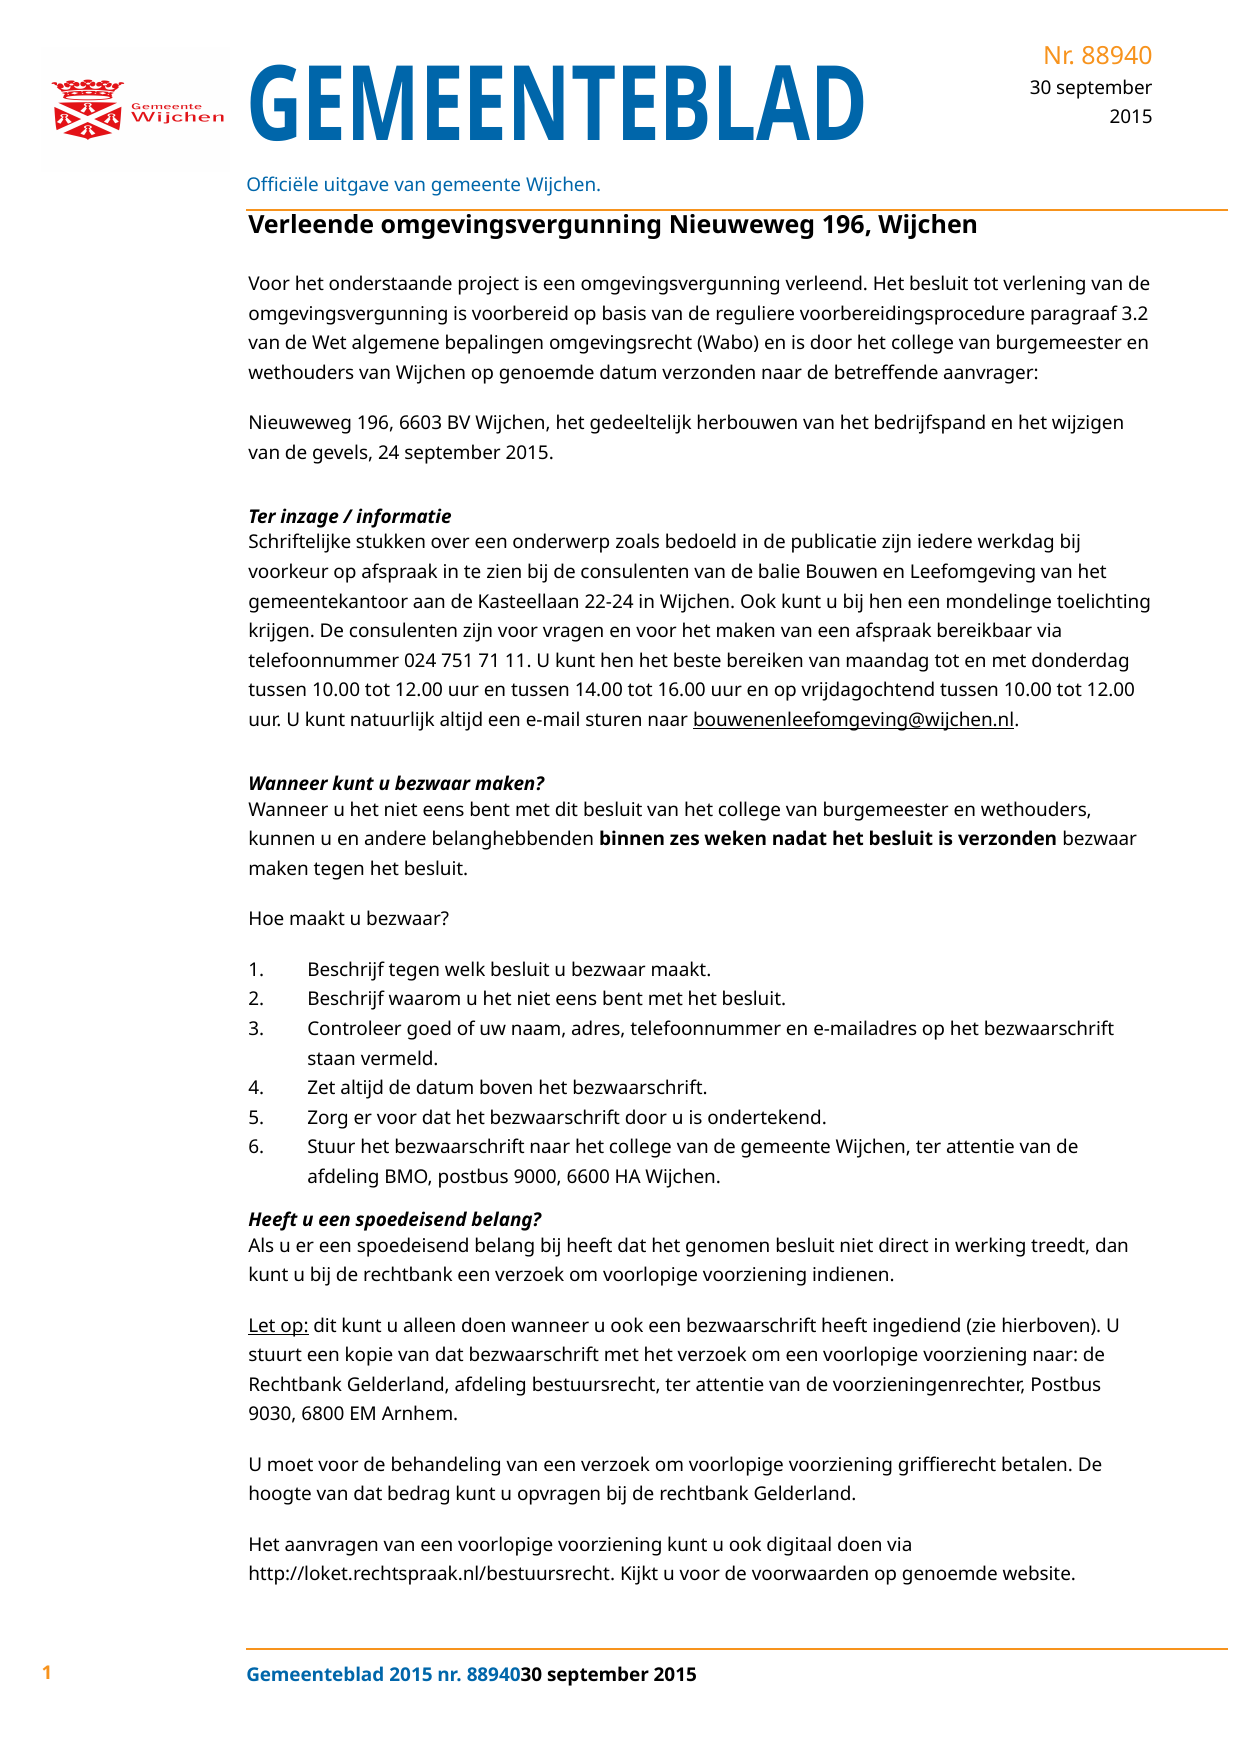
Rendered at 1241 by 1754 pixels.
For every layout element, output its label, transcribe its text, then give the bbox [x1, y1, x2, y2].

text Voor het onderstaande project is een omgevingsvergunning verleend. Het besluit tot verlening van de omgevingsvergunning is voorbereid op basis van de reguliere voorbereidingsprocedure paragraaf 3.2 van de Wet algemene bepalingen omgevingsrecht (Wabo) en is door het college van burgemeester en wethouders van Wijchen op genoemde datum verzonden naar de betreffende aanvrager: [248, 270, 1152, 385]
picture [41, 47, 231, 172]
list Stuur het bezwaarschrift naar het college van de gemeente Wijchen, ter attentie van de afdeling BMO, postbus 9000, 6600 HA Wijchen. [248, 1133, 1152, 1189]
list Zorg er voor dat het bezwaarschrift door u is ondertekend. [248, 1104, 1152, 1129]
text Het aanvragen van een voorlopige voorziening kunt u ook digitaal doen via http://loket.rechtspraak.nl/bestuursrecht. Kijkt u voor de voorwaarden op genoemde website. [248, 1531, 1152, 1586]
text Wanneer kunt u bezwaar maken? [248, 770, 1152, 796]
list Zet altijd de datum boven het bezwaarschrift. [248, 1074, 1152, 1100]
text U moet voor de behandeling van een verzoek om voorlopige voorziening griffierecht betalen. De hoogte van dat bedrag kunt u opvragen bij de rechtbank Gelderland. [248, 1451, 1152, 1506]
text Als u er een spoedeisend belang bij heeft dat het genomen besluit niet direct in werking treedt, dan kunt u bij de rechtbank een verzoek om voorlopige voorziening indienen. [248, 1232, 1152, 1287]
text Verleende omgevingsvergunning Nieuweweg 196, Wijchen [248, 211, 1152, 241]
text Let op: dit kunt u alleen doen wanneer u ook een bezwaarschrift heeft ingediend (zie hierboven). U stuurt een kopie van dat bezwaarschrift met het verzoek om een voorlopige voorziening naar: de Rechtbank Gelderland, afdeling bestuursrecht, ter attentie van de voorzieningenrechter, Postbus 9030, 6800 EM Arnhem. [248, 1312, 1152, 1426]
text Nieuweweg 196, 6603 BV Wijchen, het gedeeltelijk herbouwen van het bedrijfspand en het wijzigen van de gevels, 24 september 2015. [248, 409, 1152, 465]
text Wanneer u het niet eens bent met dit besluit van het college van burgemeester en wethouders, kunnen u en andere belanghebbenden binnen zes weken nadat het besluit is verzonden bezwaar maken tegen het besluit. [248, 796, 1152, 881]
text Ter inzage / informatie [248, 503, 1152, 529]
text Hoe maakt u bezwaar? [248, 906, 1152, 931]
list Controleer goed of uw naam, adres, telefoonnummer en e-mailadres op het bezwaarschrift staan vermeld. [248, 1015, 1152, 1070]
list Beschrijf tegen welk besluit u bezwaar maakt. [248, 956, 1152, 982]
text Schriftelijke stukken over een onderwerp zoals bedoeld in de publicatie zijn iedere werkdag bij voorkeur op afspraak in te zien bij de consulenten van de balie Bouwen en Leefomgeving van het gemeentekantoor aan de Kasteellaan 22-24 in Wijchen. Ook kunt u bij hen een mondelinge toelichting krijgen. De consulenten zijn voor vragen en voor het maken van een afspraak bereikbaar via telefoonnummer 024 751 71 11. U kunt hen het beste bereiken van maandag tot en met donderdag tussen 10.00 tot 12.00 uur en tussen 14.00 tot 16.00 uur en op vrijdagochtend tussen 10.00 tot 12.00 uur. U kunt natuurlijk altijd een e-mail sturen naar bouwenenleefomgeving@wijchen.nl. [248, 529, 1152, 732]
list Beschrijf waarom u het niet eens bent met het besluit. [248, 986, 1152, 1011]
text Heeft u een spoedeisend belang? [248, 1206, 1152, 1232]
